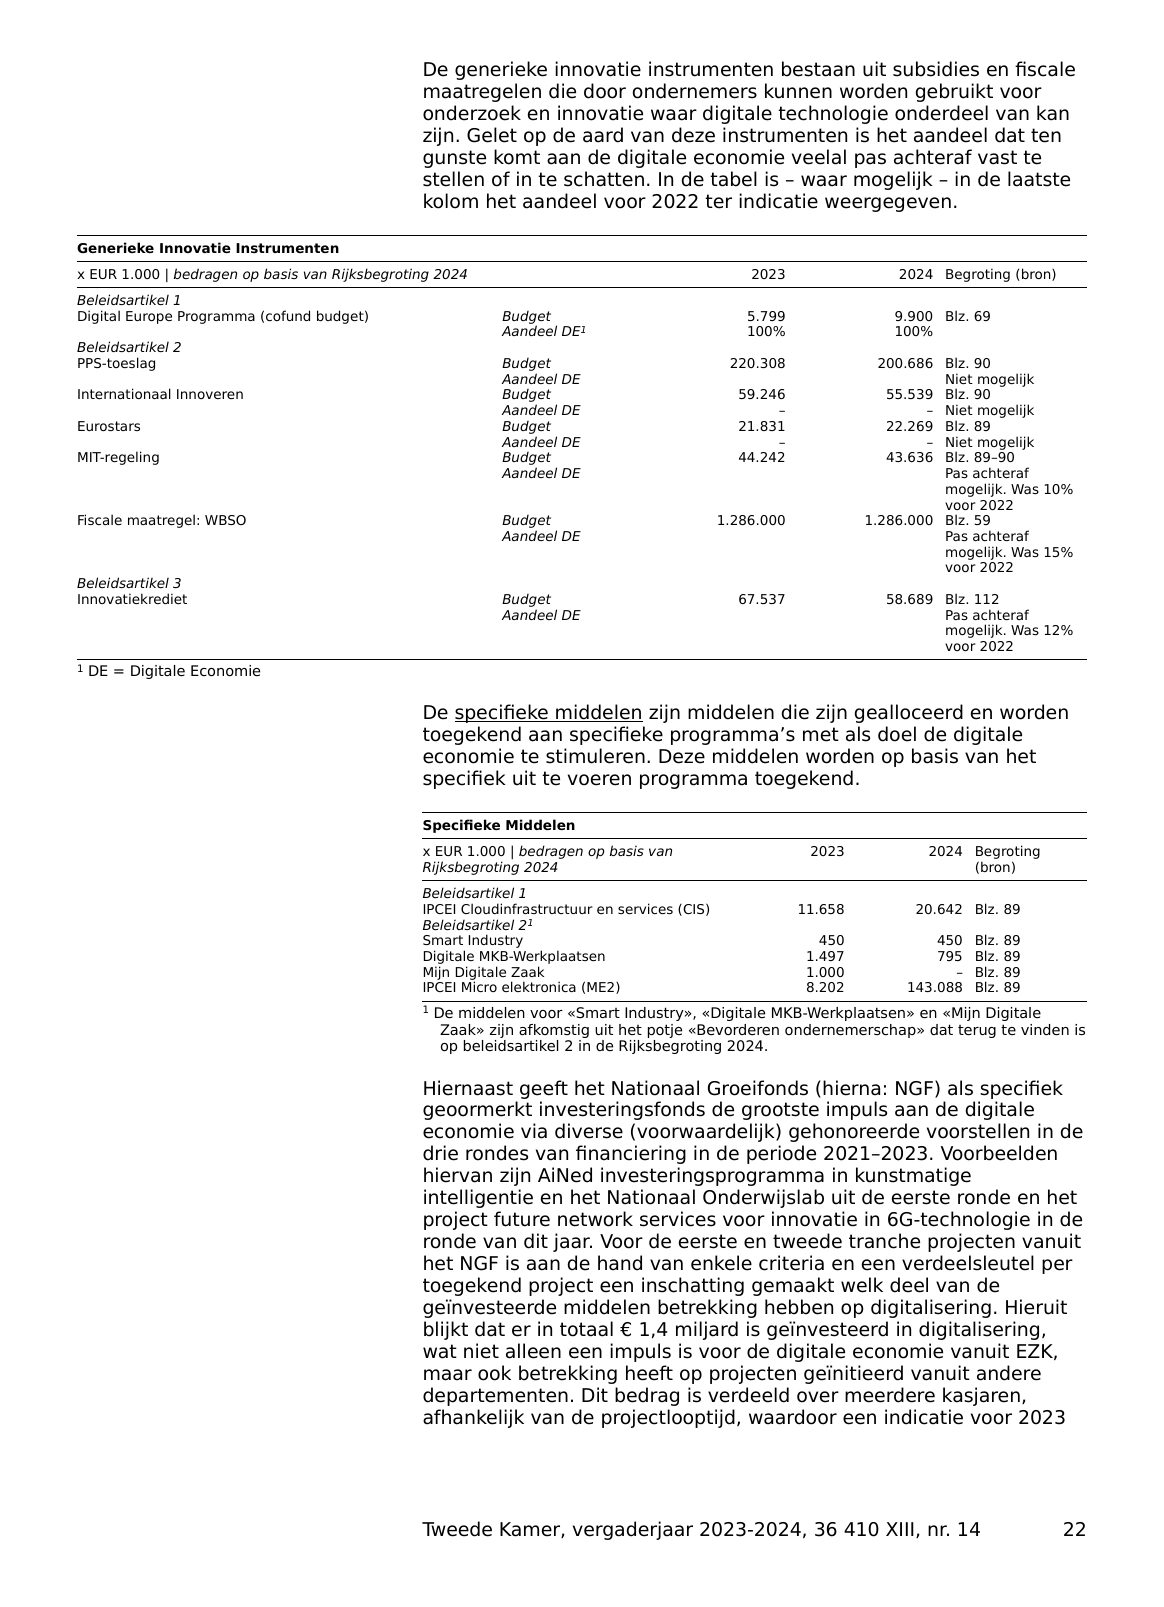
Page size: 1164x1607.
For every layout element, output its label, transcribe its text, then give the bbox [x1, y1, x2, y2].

table_cell [969, 881, 1087, 902]
table_cell Blz. 89 [969, 933, 1087, 949]
table_header [850, 813, 968, 838]
table_cell 55.539 [791, 387, 939, 403]
table_cell Beleidsartikel 2 [77, 340, 496, 356]
table_cell Eurostars [77, 419, 496, 434]
table_cell [644, 288, 791, 308]
table_header [791, 236, 939, 261]
table_cell [644, 371, 791, 387]
table_cell 1.286.000 [791, 513, 939, 529]
table_cell 2023 [732, 839, 850, 880]
table_cell [77, 608, 496, 659]
table_cell Niet mogelijk [939, 403, 1087, 419]
table_cell Begroting (bron) [969, 839, 1087, 880]
table_cell Fiscale maatregel: WBSO [77, 513, 496, 529]
table_cell Pas achteraf mogelijk. Was 15% voor 2022 [939, 529, 1087, 576]
table_cell [939, 576, 1087, 592]
table_cell [644, 529, 791, 576]
table_cell Blz. 112 [939, 592, 1087, 607]
table_cell [496, 576, 644, 592]
table_cell 795 [850, 949, 968, 964]
table_cell 43.636 [791, 450, 939, 466]
table_cell 22.269 [791, 419, 939, 434]
table_cell Budget [496, 592, 644, 607]
table_cell 2024 [791, 262, 939, 287]
table_cell Mijn Digitale Zaak [422, 965, 732, 980]
table_cell Budget [496, 387, 644, 403]
table_cell Begroting (bron) [939, 262, 1087, 287]
table_cell 2023 [644, 262, 791, 287]
table_cell 143.088 [850, 980, 968, 1001]
table_cell Blz. 89 [969, 965, 1087, 980]
table_cell [644, 466, 791, 513]
table_cell 1.000 [732, 965, 850, 980]
table_cell [732, 917, 850, 933]
table_cell [77, 529, 496, 576]
table_cell [791, 576, 939, 592]
table_cell Blz. 89 [969, 980, 1087, 1001]
table_cell 8.202 [732, 980, 850, 1001]
table_cell Aandeel DE [496, 434, 644, 450]
table_cell Blz. 90 [939, 356, 1087, 371]
table_cell Niet mogelijk [939, 371, 1087, 387]
table_cell – [791, 403, 939, 419]
table_cell Blz. 90 [939, 387, 1087, 403]
table_header [732, 813, 850, 838]
table_cell [791, 371, 939, 387]
table_cell [77, 434, 496, 450]
table_cell [939, 340, 1087, 356]
table_cell Beleidsartikel 1 [77, 288, 496, 308]
table_cell 1.497 [732, 949, 850, 964]
table_cell 2024 [850, 839, 968, 880]
table_cell [791, 340, 939, 356]
table_cell [791, 529, 939, 576]
table_cell [496, 288, 644, 308]
table_cell – [644, 403, 791, 419]
table_cell 59.246 [644, 387, 791, 403]
table_header [939, 236, 1087, 261]
table_cell [791, 608, 939, 659]
text De specifieke middelen zijn middelen die zijn gealloceerd en worden toegekend aan specifieke programma’s met als doel de digitale economie te stimuleren. Deze middelen worden op basis van het specifiek uit te voeren programma toegekend. [422, 702, 1087, 790]
table_cell IPCEI Cloudinfrastructuur en services (CIS) [422, 902, 732, 917]
table_cell Aandeel DE [496, 466, 644, 513]
table_cell [77, 466, 496, 513]
table_cell [644, 608, 791, 659]
table_header Specifieke Middelen [422, 813, 732, 838]
table_header [969, 813, 1087, 838]
table_cell 450 [850, 933, 968, 949]
table_cell 1 DE = Digitale Economie [77, 660, 1087, 680]
table_cell [791, 466, 939, 513]
table_cell MIT-regeling [77, 450, 496, 466]
table_cell Budget [496, 513, 644, 529]
table_cell Budget [496, 356, 644, 371]
table_cell 20.642 [850, 902, 968, 917]
table_cell 58.689 [791, 592, 939, 607]
table_cell 200.686 [791, 356, 939, 371]
table_cell Pas achteraf mogelijk. Was 10% voor 2022 [939, 466, 1087, 513]
table_cell x EUR 1.000 | bedragen op basis van Rijksbegroting 2024 [77, 262, 496, 287]
table_cell Beleidsartikel 21 [422, 917, 732, 933]
table_cell Digital Europe Programma (cofund budget) [77, 309, 496, 324]
table_cell 450 [732, 933, 850, 949]
table_cell 21.831 [644, 419, 791, 434]
table_cell [732, 881, 850, 902]
table_header Generieke Innovatie Instrumenten [77, 236, 496, 261]
table_cell [77, 324, 496, 340]
table_cell IPCEI Micro elektronica (ME2) [422, 980, 732, 1001]
table_cell 44.242 [644, 450, 791, 466]
table_cell Digitale MKB-Werkplaatsen [422, 949, 732, 964]
table_cell 100% [791, 324, 939, 340]
table_cell 220.308 [644, 356, 791, 371]
text De generieke innovatie instrumenten bestaan uit subsidies en fiscale maatregelen die door ondernemers kunnen worden gebruikt voor onderzoek en innovatie waar digitale technologie onderdeel van kan zijn. Gelet op de aard van deze instrumenten is het aandeel dat ten gunste komt aan de digitale economie veelal pas achteraf vast te stellen of in te schatten. In de tabel is – waar mogelijk – in de laatste kolom het aandeel voor 2022 ter indicatie weergegeven. [422, 59, 1087, 213]
table_cell Smart Industry [422, 933, 732, 949]
table_cell – [850, 965, 968, 980]
table_cell Aandeel DE [496, 371, 644, 387]
table_cell Budget [496, 450, 644, 466]
table_cell x EUR 1.000 | bedragen op basis van Rijksbegroting 2024 [422, 839, 732, 880]
table_cell Niet mogelijk [939, 434, 1087, 450]
table_cell [791, 288, 939, 308]
table_cell 11.658 [732, 902, 850, 917]
table_cell [496, 340, 644, 356]
table_cell PPS-toeslag [77, 356, 496, 371]
table_cell Budget [496, 419, 644, 434]
table_cell [850, 917, 968, 933]
table_cell [939, 288, 1087, 308]
table_cell Aandeel DE1 [496, 324, 644, 340]
table_cell [969, 917, 1087, 933]
table_cell [850, 881, 968, 902]
table_cell Aandeel DE [496, 403, 644, 419]
table_cell Aandeel DE [496, 608, 644, 659]
table_cell Blz. 89 [969, 902, 1087, 917]
table_cell Beleidsartikel 3 [77, 576, 496, 592]
text Hiernaast geeft het Nationaal Groeifonds (hierna: NGF) als specifiek geoormerkt investeringsfonds de grootste impuls aan de digitale economie via diverse (voorwaardelijk) gehonoreerde voorstellen in de drie rondes van financiering in de periode 2021–2023. Voorbeelden hiervan zijn AiNed investeringsprogramma in kunstmatige intelligentie en het Nationaal Onderwijslab uit de eerste ronde en het project future network services voor innovatie in 6G-technologie in de ronde van dit jaar. Voor de eerste en tweede tranche projecten vanuit het NGF is aan de hand van enkele criteria en een verdeelsleutel per toegekend project een inschatting gemaakt welk deel van de geïnvesteerde middelen betrekking hebben op digitalisering. Hieruit blijkt dat er in totaal € 1,4 miljard is geïnvesteerd in digitalisering, wat niet alleen een impuls is voor de digitale economie vanuit EZK, maar ook betrekking heeft op projecten geïnitieerd vanuit andere departementen. Dit bedrag is verdeeld over meerdere kasjaren, afhankelijk van de projectlooptijd, waardoor een indicatie voor 2023 [422, 1077, 1087, 1429]
table_header [644, 236, 791, 261]
table_cell Blz. 89 [969, 949, 1087, 964]
table_cell [77, 371, 496, 387]
table_cell – [644, 434, 791, 450]
table_cell 100% [644, 324, 791, 340]
table_cell Budget [496, 309, 644, 324]
table_cell 1.286.000 [644, 513, 791, 529]
table_cell [644, 340, 791, 356]
table_cell Aandeel DE [496, 529, 644, 576]
table_cell [77, 403, 496, 419]
table_cell 67.537 [644, 592, 791, 607]
table_cell [496, 262, 644, 287]
table_cell [644, 576, 791, 592]
table_cell Blz. 69 [939, 309, 1087, 324]
table_cell Blz. 59 [939, 513, 1087, 529]
table_cell Beleidsartikel 1 [422, 881, 732, 902]
table_cell 9.900 [791, 309, 939, 324]
table_cell Blz. 89–90 [939, 450, 1087, 466]
table_header [496, 236, 644, 261]
table_cell – [791, 434, 939, 450]
table_cell Internationaal Innoveren [77, 387, 496, 403]
table_cell Pas achteraf mogelijk. Was 12% voor 2022 [939, 608, 1087, 659]
table_cell Blz. 89 [939, 419, 1087, 434]
table_cell 5.799 [644, 309, 791, 324]
table_cell 1 De middelen voor «Smart Industry», «Digitale MKB-Werkplaatsen» en «Mijn Digitale Zaak» zijn afkomstig uit het potje «Bevorderen ondernemerschap» dat terug te vinden is op beleidsartikel 2 in de Rijksbegroting 2024. [422, 1002, 1087, 1055]
table_cell Innovatiekrediet [77, 592, 496, 607]
table_cell [939, 324, 1087, 340]
